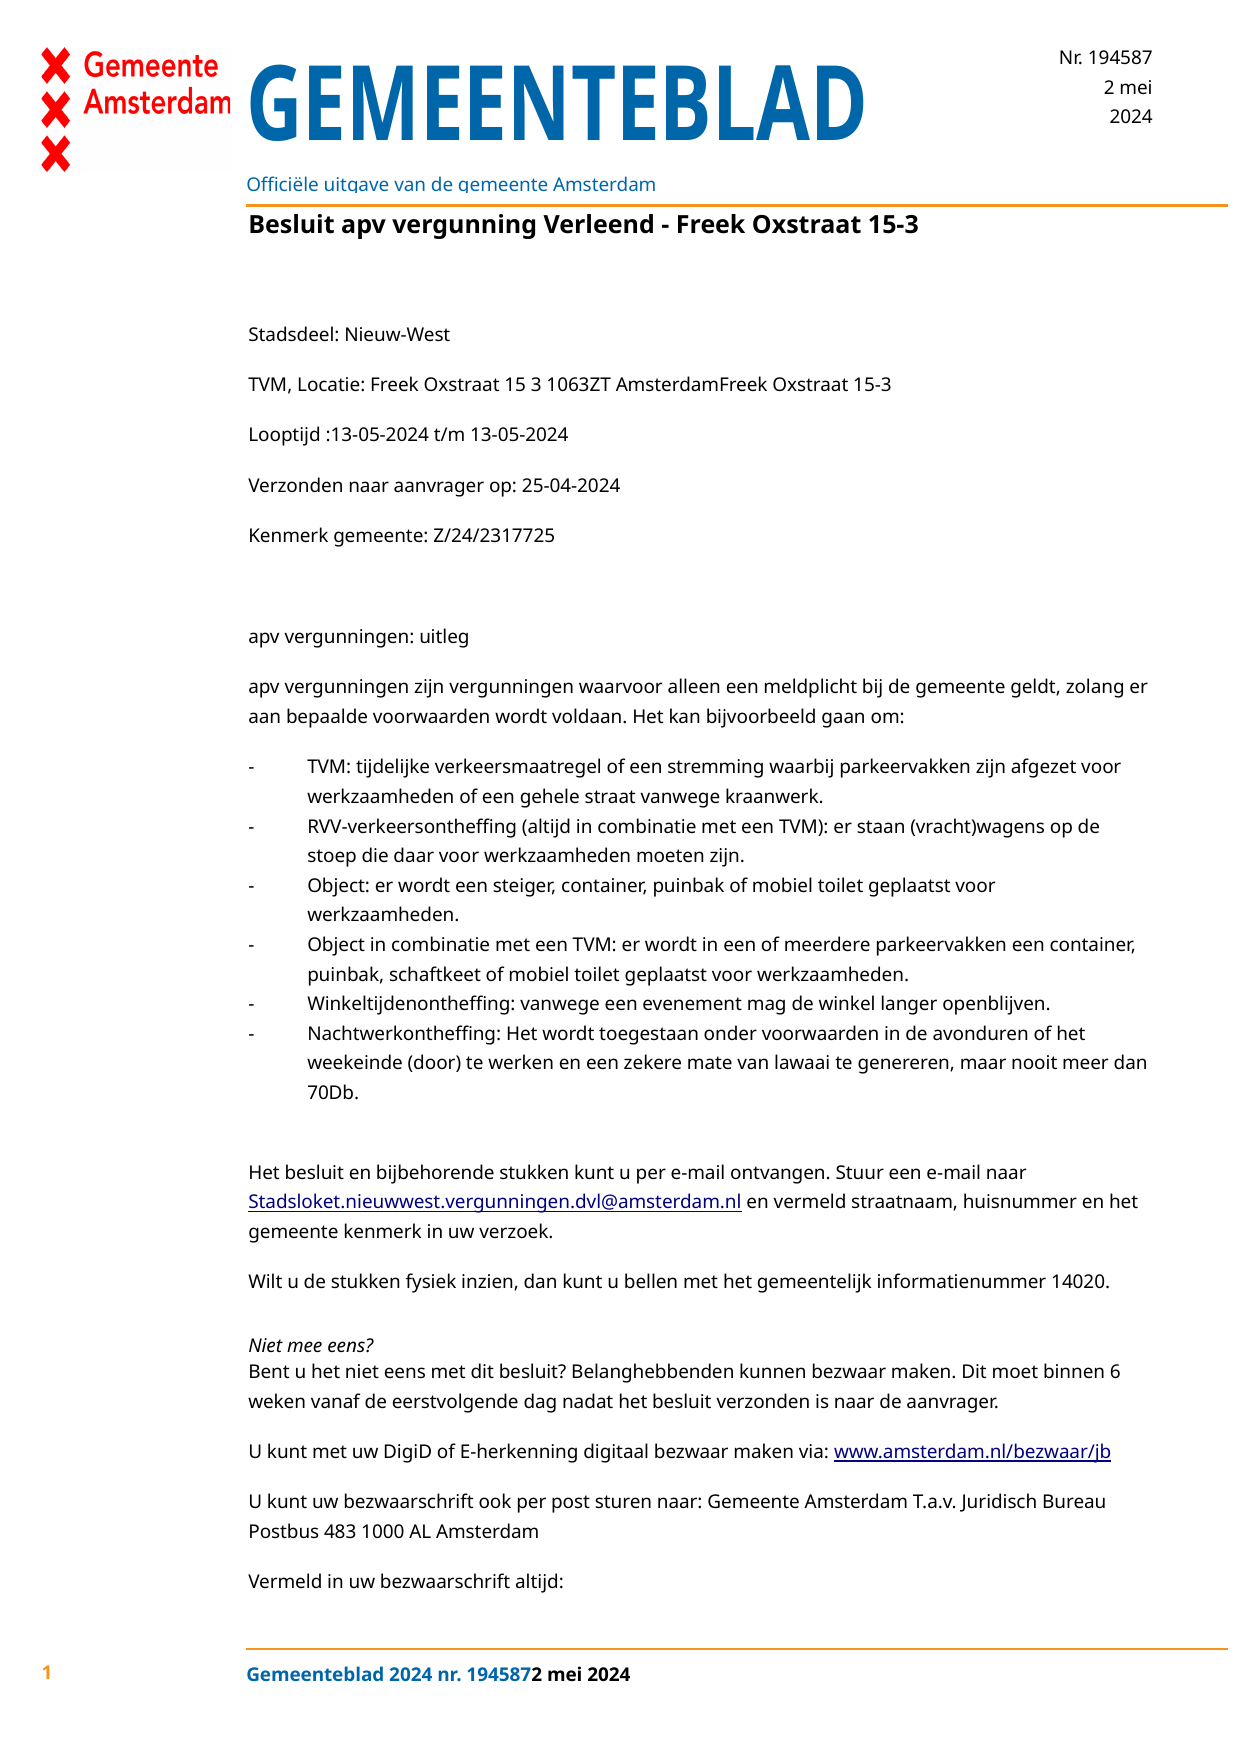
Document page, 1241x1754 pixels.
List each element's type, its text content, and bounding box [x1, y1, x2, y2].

text Stadsdeel: Nieuw-West [248, 321, 1152, 346]
list Nachtwerkontheffing: Het wordt toegestaan onder voorwaarden in de avonduren of het weekeinde (door) te werken en een zekere mate van lawaai te genereren, maar nooit meer dan 70Db. [248, 1020, 1152, 1105]
text Wilt u de stukken fysiek inzien, dan kunt u bellen met het gemeentelijk informatienummer 14020. [248, 1269, 1152, 1294]
text TVM, Locatie: Freek Oxstraat 15 3 1063ZT AmsterdamFreek Oxstraat 15-3 [248, 371, 1152, 397]
text Bent u het niet eens met dit besluit? Belanghebbenden kunnen bezwaar maken. Dit moet binnen 6 weken vanaf de eerstvolgende dag nadat het besluit verzonden is naar de aanvrager. [248, 1358, 1152, 1414]
text U kunt met uw DigiD of E-herkenning digitaal bezwaar maken via: www.amsterdam.nl/bezwaar/jb [248, 1438, 1152, 1464]
list Winkeltijdenontheffing: vanwege een evenement mag de winkel langer openblijven. [248, 990, 1152, 1016]
text Verzonden naar aanvrager op: 25-04-2024 [248, 472, 1152, 498]
text apv vergunningen zijn vergunningen waarvoor alleen een meldplicht bij de gemeente geldt, zolang er aan bepaalde voorwaarden wordt voldaan. Het kan bijvoorbeeld gaan om: [248, 674, 1152, 729]
list TVM: tijdelijke verkeersmaatregel of een stremming waarbij parkeervakken zijn afgezet voor werkzaamheden of een gehele straat vanwege kraanwerk. [248, 754, 1152, 809]
text Kenmerk gemeente: Z/24/2317725 [248, 522, 1152, 548]
text Vermeld in uw bezwaarschrift altijd: [248, 1569, 1152, 1594]
list Object: er wordt een steiger, container, puinbak of mobiel toilet geplaatst voor werkzaamheden. [248, 872, 1152, 927]
text U kunt uw bezwaarschrift ook per post sturen naar: Gemeente Amsterdam T.a.v. Juridisch Bureau Postbus 483 1000 AL Amsterdam [248, 1489, 1152, 1544]
list RVV-verkeersontheffing (altijd in combinatie met een TVM): er staan (vracht)wagens op de stoep die daar voor werkzaamheden moeten zijn. [248, 813, 1152, 868]
picture [41, 47, 231, 172]
text Besluit apv vergunning Verleend - Freek Oxstraat 15-3 [248, 207, 1152, 241]
text Niet mee eens? [248, 1333, 1152, 1358]
text apv vergunningen: uitleg [248, 623, 1152, 649]
text Looptijd :13-05-2024 t/m 13-05-2024 [248, 422, 1152, 447]
text Het besluit en bijbehorende stukken kunt u per e-mail ontvangen. Stuur een e-mail naar Stadsloket.nieuwwest.vergunningen.dvl@amsterdam.nl en vermeld straatnaam, huisnummer en het gemeente kenmerk in uw verzoek. [248, 1159, 1152, 1244]
list Object in combinatie met een TVM: er wordt in een of meerdere parkeervakken een container, puinbak, schaftkeet of mobiel toilet geplaatst voor werkzaamheden. [248, 931, 1152, 986]
